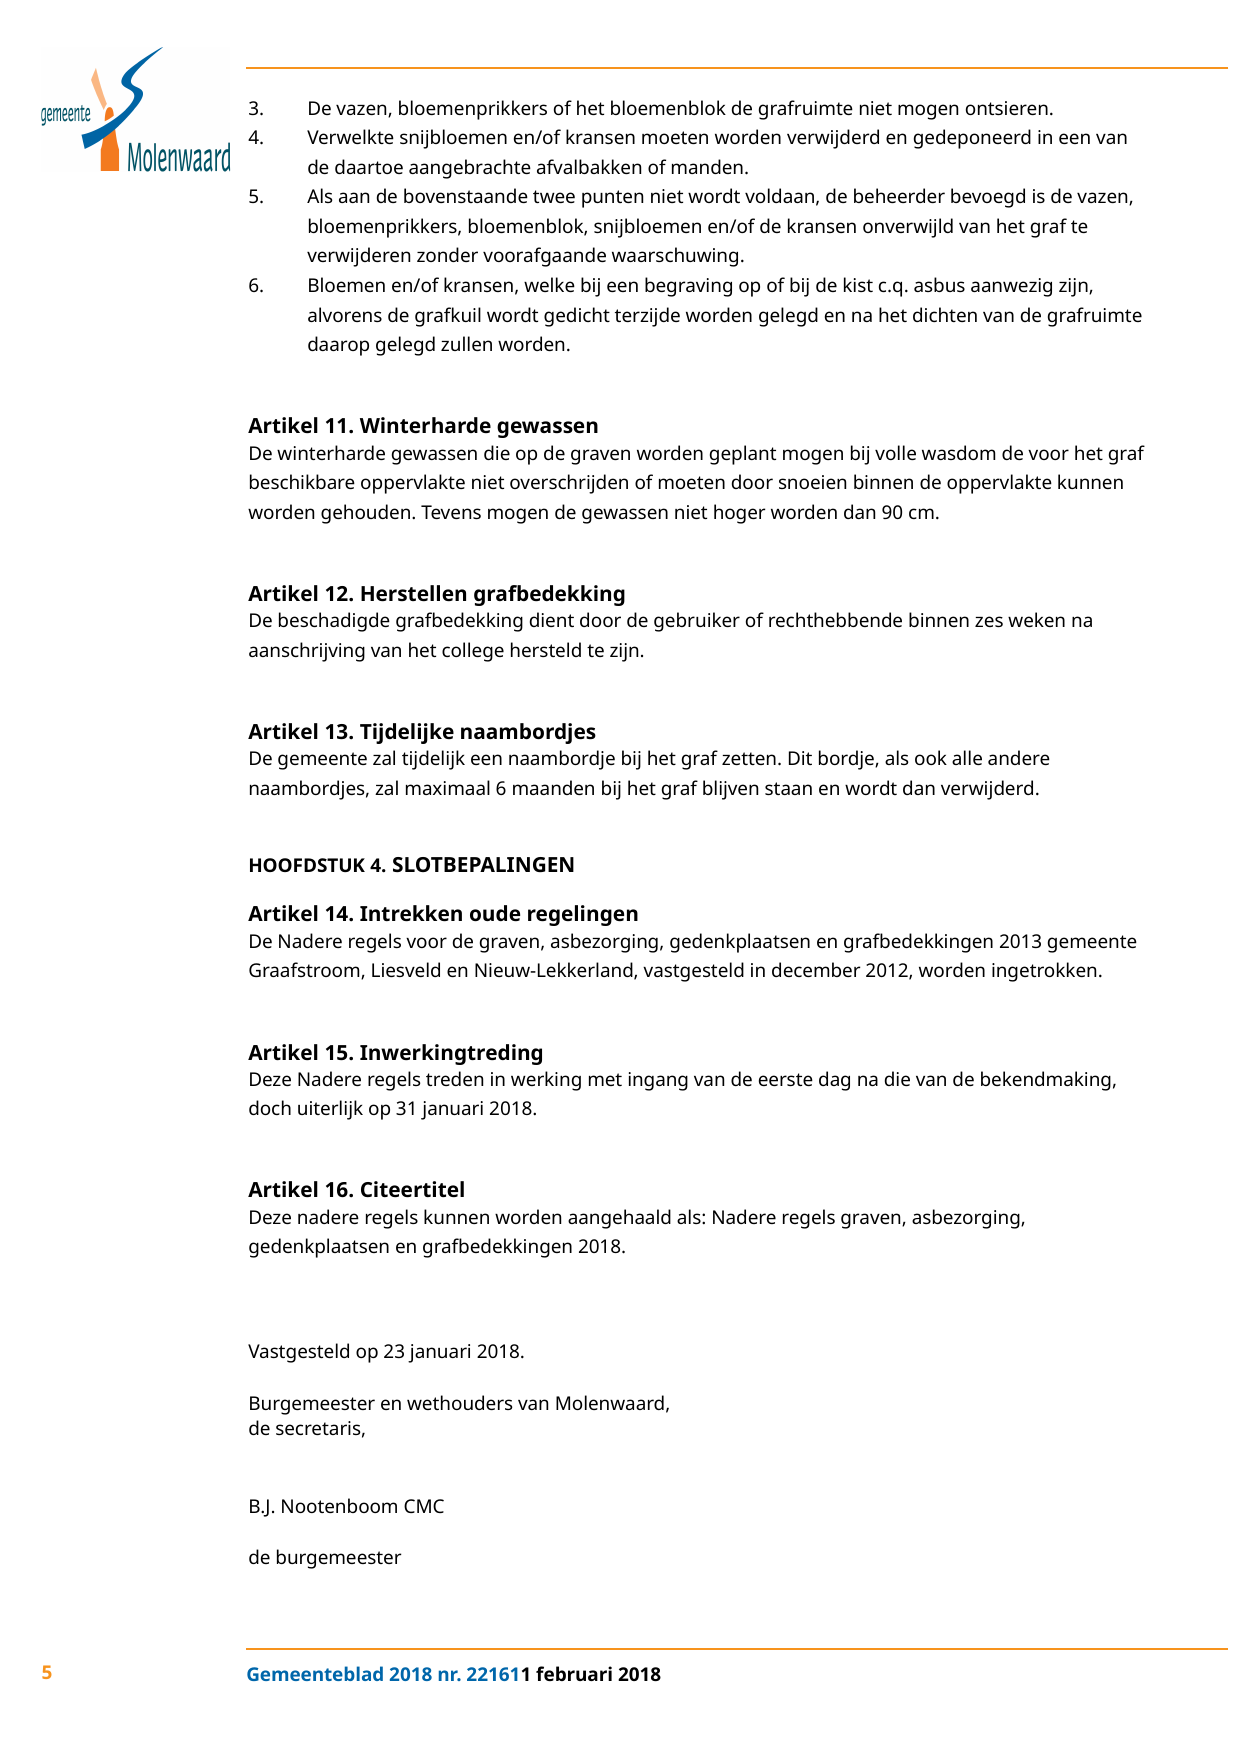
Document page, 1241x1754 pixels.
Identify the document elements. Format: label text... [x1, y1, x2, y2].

list Bloemen en/of kransen, welke bij een begraving op of bij de kist c.q. asbus aanwezig zijn, alvorens de grafkuil wordt gedicht terzijde worden gelegd en na het dichten van de grafruimte daarop gelegd zullen worden. [248, 272, 1152, 357]
text De winterharde gewassen die op de graven worden geplant mogen bij volle wasdom de voor het graf beschikbare oppervlakte niet overschrijden of moeten door snoeien binnen de oppervlakte kunnen worden gehouden. Tevens mogen de gewassen niet hoger worden dan 90 cm. [248, 440, 1152, 525]
text B.J. Nootenboom CMC [248, 1493, 1152, 1518]
text HOOFDSTUK 4. SLOTBEPALINGEN [248, 850, 1152, 879]
text Deze nadere regels kunnen worden aangehaald als: Nadere regels graven, asbezorging, gedenkplaatsen en grafbedekkingen 2018. [248, 1204, 1152, 1259]
text Burgemeester en wethouders van Molenwaard, [248, 1390, 1152, 1416]
text Artikel 13. Tijdelijke naambordjes [248, 717, 1152, 746]
text Artikel 14. Intrekken oude regelingen [248, 899, 1152, 928]
text De gemeente zal tijdelijk een naambordje bij het graf zetten. Dit bordje, als ook alle andere naambordjes, zal maximaal 6 maanden bij het graf blijven staan en wordt dan verwijderd. [248, 746, 1152, 801]
text Deze Nadere regels treden in werking met ingang van de eerste dag na die van de bekendmaking, doch uiterlijk op 31 januari 2018. [248, 1066, 1152, 1121]
list Als aan de bovenstaande twee punten niet wordt voldaan, de beheerder bevoegd is de vazen, bloemenprikkers, bloemenblok, snijbloemen en/of de kransen onverwijld van het graf te verwijderen zonder voorafgaande waarschuwing. [248, 183, 1152, 268]
list De vazen, bloemenprikkers of het bloemenblok de grafruimte niet mogen ontsieren. [248, 95, 1152, 121]
text Artikel 11. Winterharde gewassen [248, 411, 1152, 440]
text de burgemeester [248, 1544, 1152, 1570]
text Vastgesteld op 23 januari 2018. [248, 1338, 1152, 1364]
text Artikel 15. Inwerkingtreding [248, 1038, 1152, 1066]
picture [41, 47, 231, 172]
text Artikel 12. Herstellen grafbedekking [248, 579, 1152, 607]
text Artikel 16. Citeertitel [248, 1176, 1152, 1204]
list Verwelkte snijbloemen en/of kransen moeten worden verwijderd en gedeponeerd in een van de daartoe aangebrachte afvalbakken of manden. [248, 124, 1152, 180]
text De beschadigde grafbedekking dient door de gebruiker of rechthebbende binnen zes weken na aanschrijving van het college hersteld te zijn. [248, 607, 1152, 663]
text De Nadere regels voor de graven, asbezorging, gedenkplaatsen en grafbedekkingen 2013 gemeente Graafstroom, Liesveld en Nieuw-Lekkerland, vastgesteld in december 2012, worden ingetrokken. [248, 928, 1152, 983]
text de secretaris, [248, 1416, 1152, 1441]
